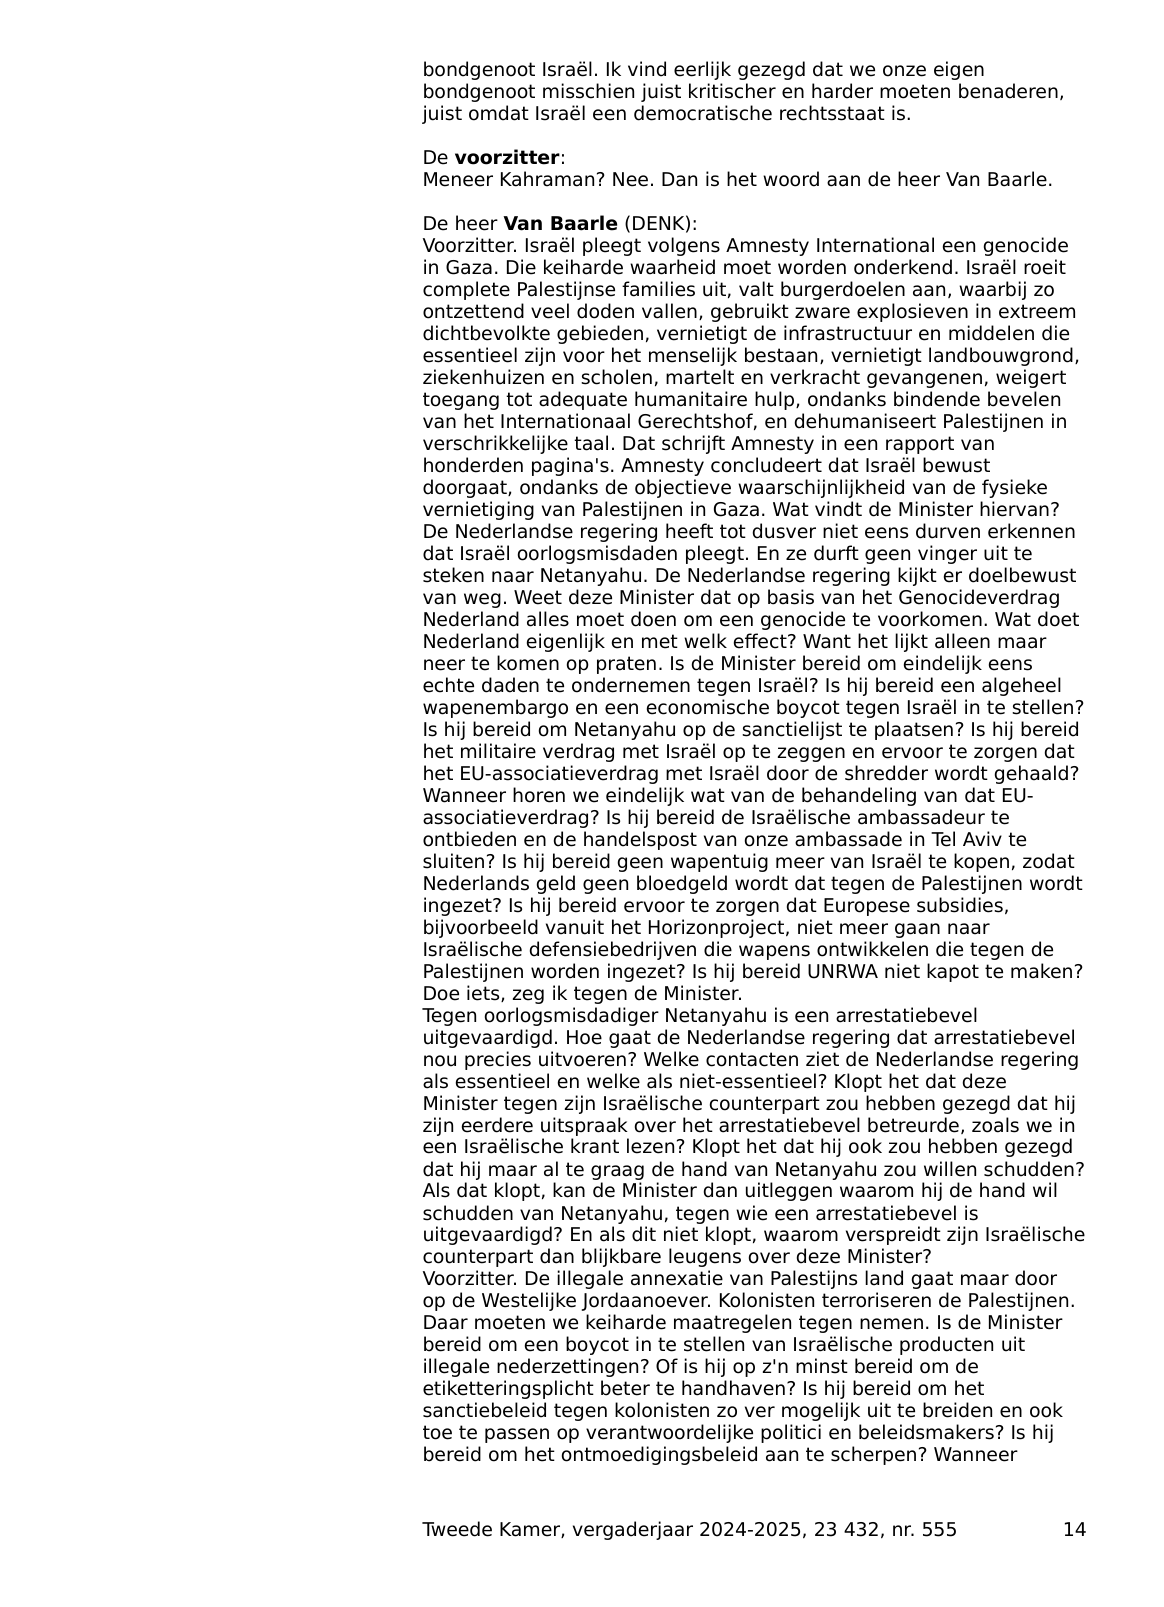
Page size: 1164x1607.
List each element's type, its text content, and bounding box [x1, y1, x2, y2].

text Voorzitter. De illegale annexatie van Palestijns land gaat maar door op de Westelijke Jordaanoever. Kolonisten terroriseren de Palestijnen. Daar moeten we keiharde maatregelen tegen nemen. Is de Minister bereid om een boycot in te stellen van Israëlische producten uit illegale nederzettingen? Of is hij op z'n minst bereid om de etiketteringsplicht beter te handhaven? Is hij bereid om het sanctiebeleid tegen kolonisten zo ver mogelijk uit te breiden en ook toe te passen op verantwoordelijke politici en beleidsmakers? Is hij bereid om het ontmoedigingsbeleid aan te scherpen? Wanneer [422, 1268, 1087, 1466]
text De heer Van Baarle (DENK): [422, 213, 1087, 235]
text De Nederlandse regering heeft tot dusver niet eens durven erkennen dat Israël oorlogsmisdaden pleegt. En ze durft geen vinger uit te steken naar Netanyahu. De Nederlandse regering kijkt er doelbewust van weg. Weet deze Minister dat op basis van het Genocideverdrag Nederland alles moet doen om een genocide te voorkomen. Wat doet Nederland eigenlijk en met welk effect? Want het lijkt alleen maar neer te komen op praten. Is de Minister bereid om eindelijk eens echte daden te ondernemen tegen Israël? Is hij bereid een algeheel wapenembargo en een economische boycot tegen Israël in te stellen? Is hij bereid om Netanyahu op de sanctielijst te plaatsen? Is hij bereid het militaire verdrag met Israël op te zeggen en ervoor te zorgen dat het EU-associatieverdrag met Israël door de shredder wordt gehaald? Wanneer horen we eindelijk wat van de behandeling van dat EU-associatieverdrag? Is hij bereid de Israëlische ambassadeur te ontbieden en de handelspost van onze ambassade in Tel Aviv te sluiten? Is hij bereid geen wapentuig meer van Israël te kopen, zodat Nederlands geld geen bloedgeld wordt dat tegen de Palestijnen wordt ingezet? Is hij bereid ervoor te zorgen dat Europese subsidies, bijvoorbeeld vanuit het Horizonproject, niet meer gaan naar Israëlische defensiebedrijven die wapens ontwikkelen die tegen de Palestijnen worden ingezet? Is hij bereid UNRWA niet kapot te maken? Doe iets, zeg ik tegen de Minister. [422, 521, 1087, 1004]
text bondgenoot Israël. Ik vind eerlijk gezegd dat we onze eigen bondgenoot misschien juist kritischer en harder moeten benaderen, juist omdat Israël een democratische rechtsstaat is. [422, 59, 1087, 125]
text Voorzitter. Israël pleegt volgens Amnesty International een genocide in Gaza. Die keiharde waarheid moet worden onderkend. Israël roeit complete Palestijnse families uit, valt burgerdoelen aan, waarbij zo ontzettend veel doden vallen, gebruikt zware explosieven in extreem dichtbevolkte gebieden, vernietigt de infrastructuur en middelen die essentieel zijn voor het menselijk bestaan, vernietigt landbouwgrond, ziekenhuizen en scholen, martelt en verkracht gevangenen, weigert toegang tot adequate humanitaire hulp, ondanks bindende bevelen van het Internationaal Gerechtshof, en dehumaniseert Palestijnen in verschrikkelijke taal. Dat schrijft Amnesty in een rapport van honderden pagina's. Amnesty concludeert dat Israël bewust doorgaat, ondanks de objectieve waarschijnlijkheid van de fysieke vernietiging van Palestijnen in Gaza. Wat vindt de Minister hiervan? [422, 235, 1087, 521]
text Meneer Kahraman? Nee. Dan is het woord aan de heer Van Baarle. [422, 169, 1087, 191]
text Tegen oorlogsmisdadiger Netanyahu is een arrestatiebevel uitgevaardigd. Hoe gaat de Nederlandse regering dat arrestatiebevel nou precies uitvoeren? Welke contacten ziet de Nederlandse regering als essentieel en welke als niet-essentieel? Klopt het dat deze Minister tegen zijn Israëlische counterpart zou hebben gezegd dat hij zijn eerdere uitspraak over het arrestatiebevel betreurde, zoals we in een Israëlische krant lezen? Klopt het dat hij ook zou hebben gezegd dat hij maar al te graag de hand van Netanyahu zou willen schudden? Als dat klopt, kan de Minister dan uitleggen waarom hij de hand wil schudden van Netanyahu, tegen wie een arrestatiebevel is uitgevaardigd? En als dit niet klopt, waarom verspreidt zijn Israëlische counterpart dan blijkbare leugens over deze Minister? [422, 1004, 1087, 1268]
text De voorzitter: [422, 147, 1087, 169]
